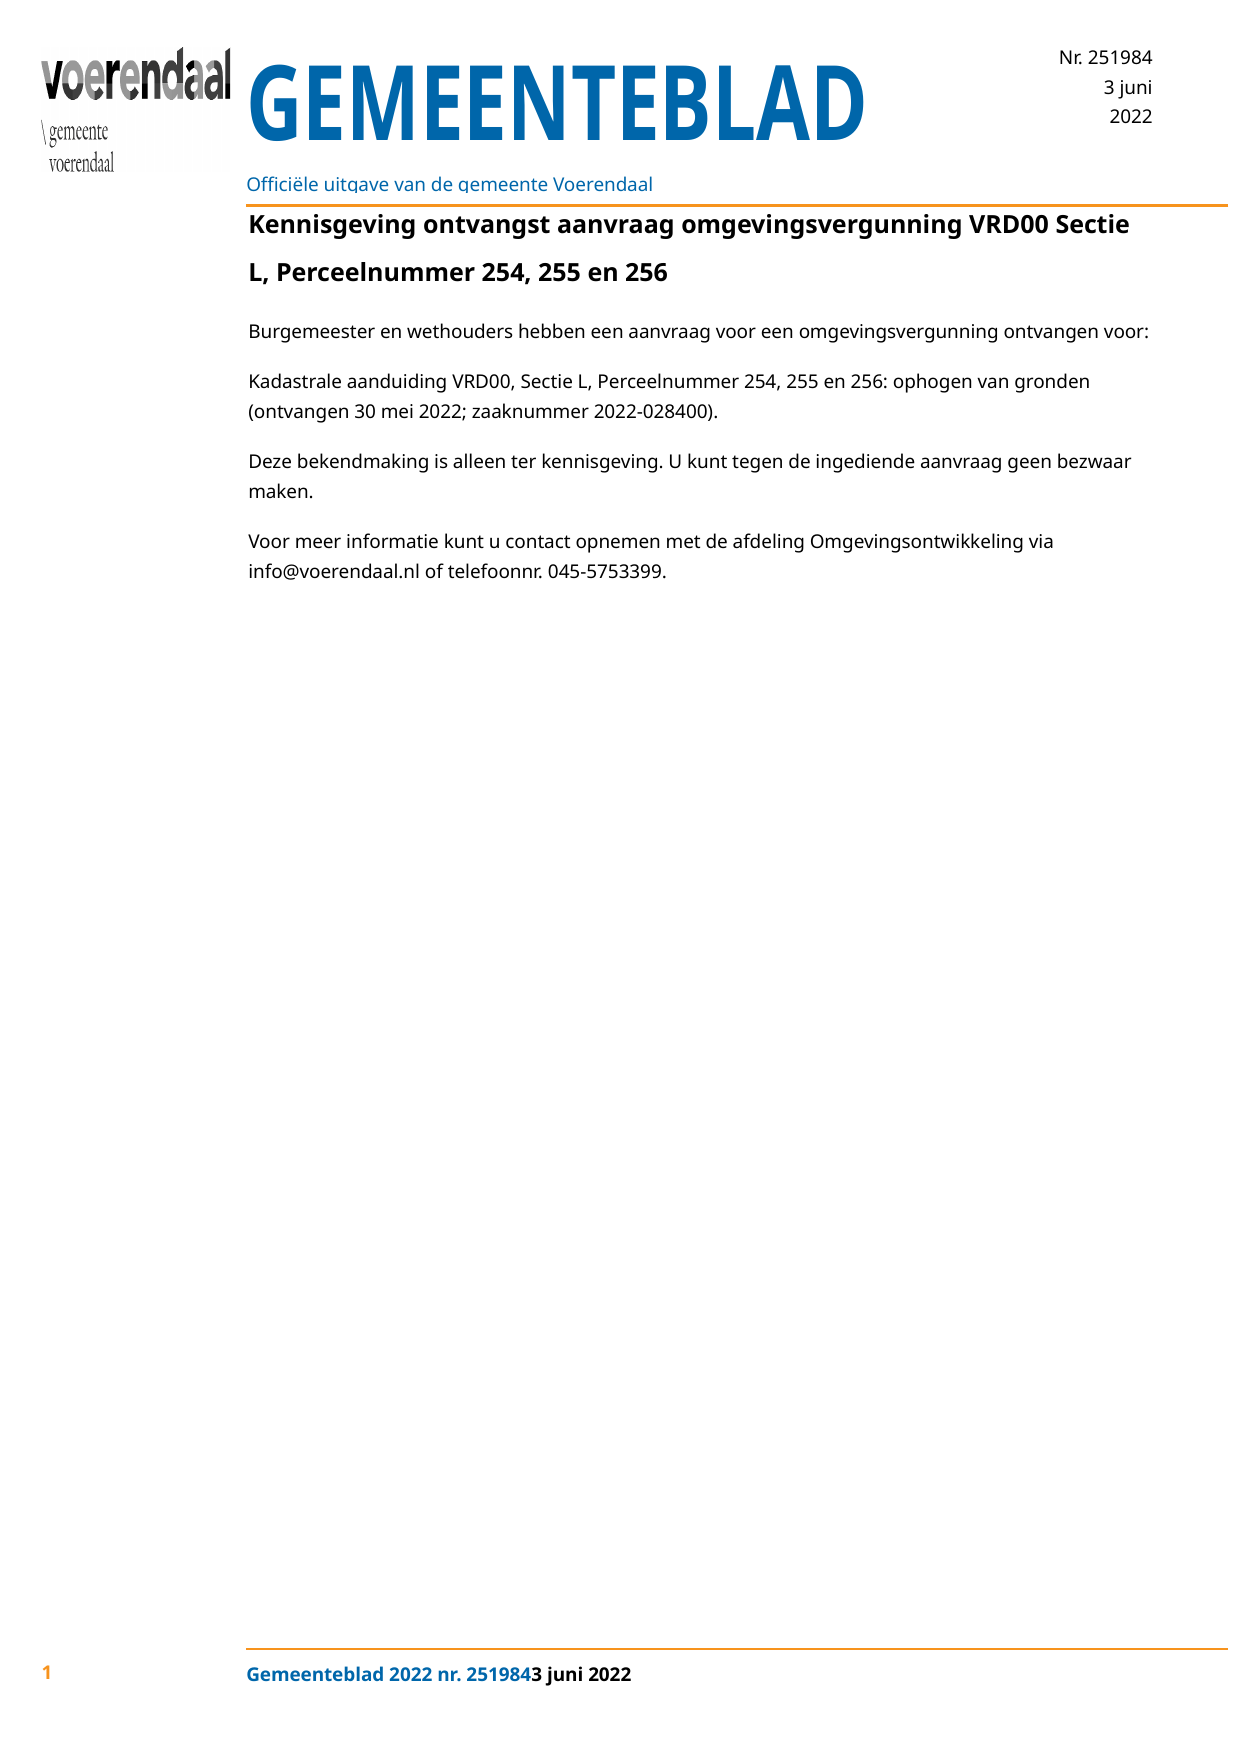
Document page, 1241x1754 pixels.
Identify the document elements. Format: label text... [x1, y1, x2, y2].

text Kadastrale aanduiding VRD00, Sectie L, Perceelnummer 254, 255 en 256: ophogen van gronden (ontvangen 30 mei 2022; zaaknummer 2022-028400). [248, 368, 1152, 424]
text Voor meer informatie kunt u contact opnemen met de afdeling Omgevingsontwikkeling via info@voerendaal.nl of telefoonnr. 045-5753399. [248, 528, 1152, 584]
picture [41, 47, 231, 172]
text Deze bekendmaking is alleen ter kennisgeving. U kunt tegen de ingediende aanvraag geen bezwaar maken. [248, 448, 1152, 504]
text Burgemeester en wethouders hebben een aanvraag voor een omgevingsvergunning ontvangen voor: [248, 318, 1152, 344]
text Kennisgeving ontvangst aanvraag omgevingsvergunning VRD00 Sectie L, Perceelnummer 254, 255 en 256 [248, 207, 1152, 288]
